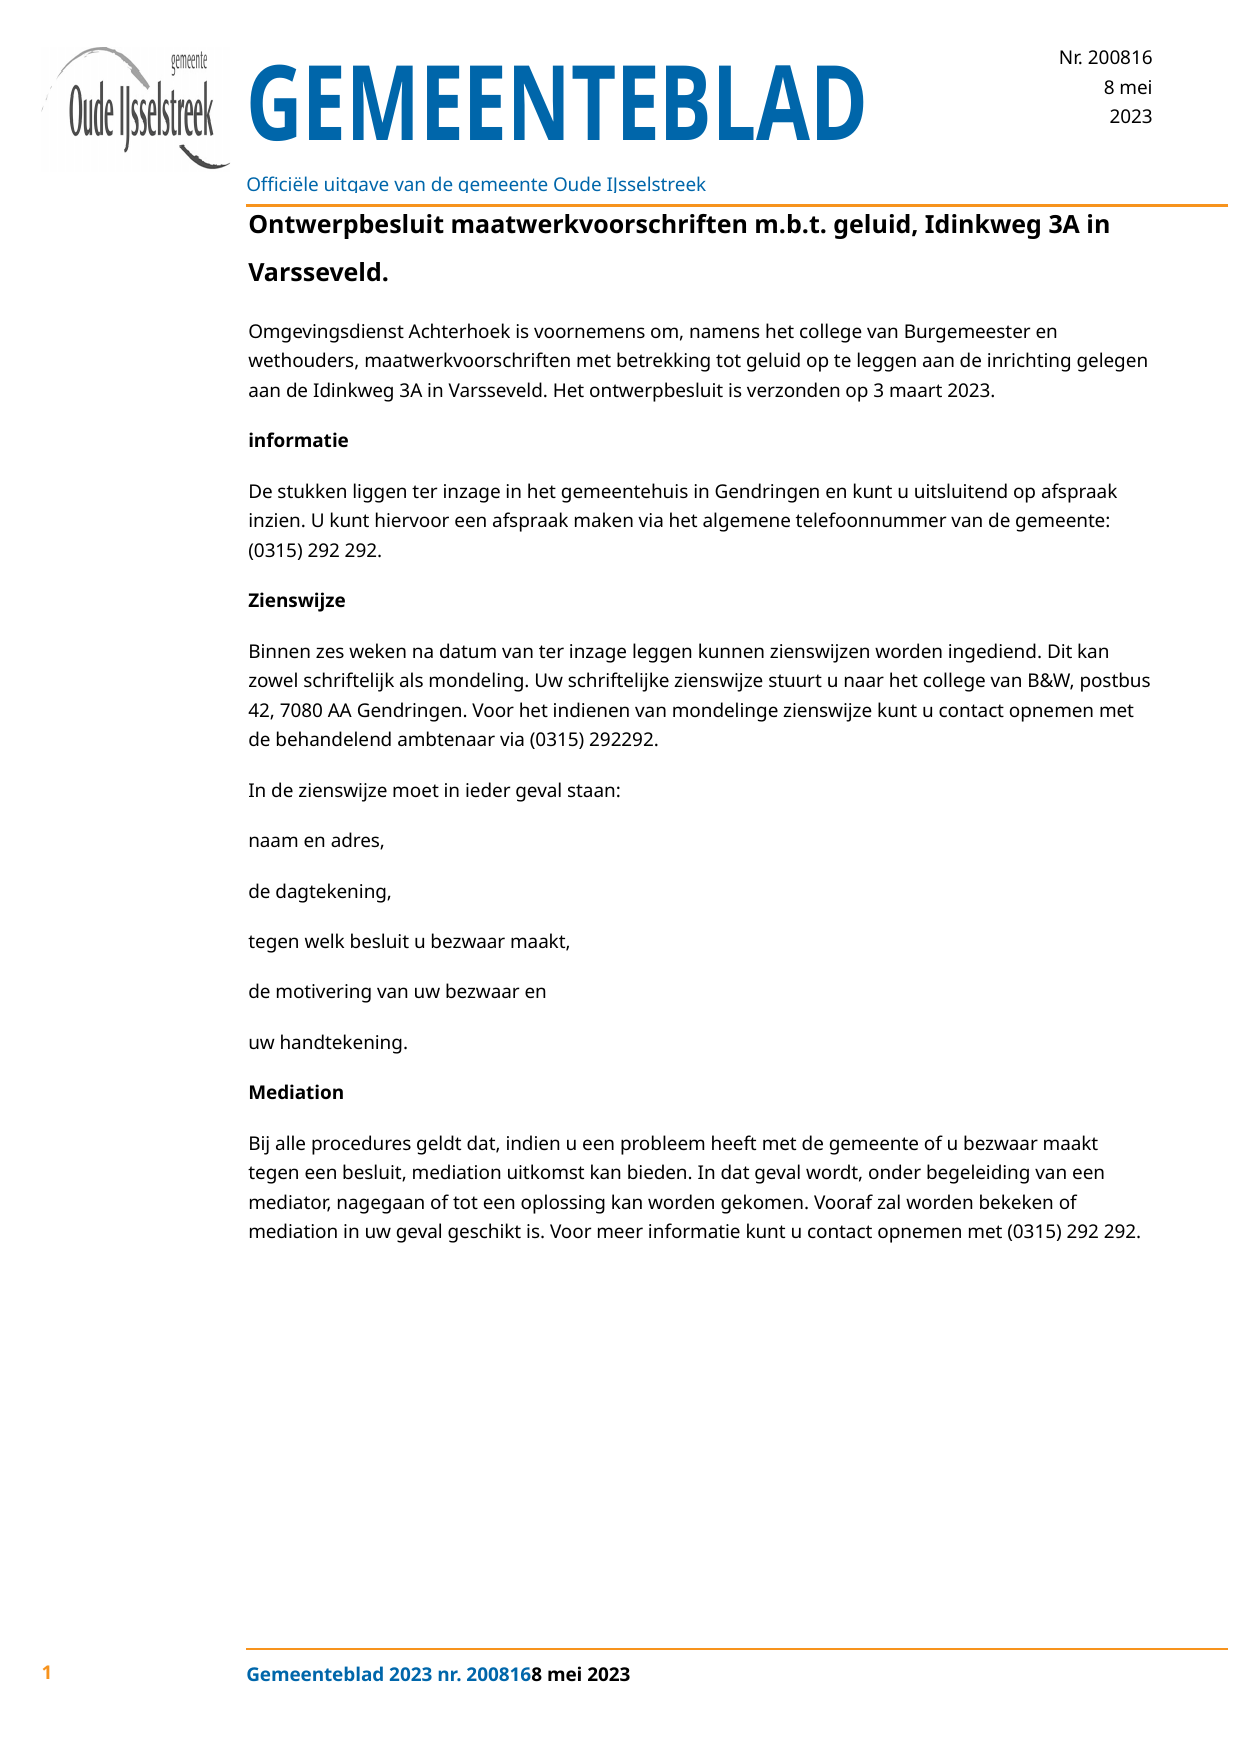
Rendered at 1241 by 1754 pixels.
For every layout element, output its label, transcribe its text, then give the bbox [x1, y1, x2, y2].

text informatie [248, 427, 1152, 453]
text uw handtekening. [248, 1029, 1152, 1055]
text tegen welk besluit u bezwaar maakt, [248, 928, 1152, 954]
text de motivering van uw bezwaar en [248, 979, 1152, 1004]
text Omgevingsdienst Achterhoek is voornemens om, namens het college van Burgemeester en wethouders, maatwerkvoorschriften met betrekking tot geluid op te leggen aan de inrichting gelegen aan de Idinkweg 3A in Varsseveld. Het ontwerpbesluit is verzonden op 3 maart 2023. [248, 318, 1152, 403]
text De stukken liggen ter inzage in het gemeentehuis in Gendringen en kunt u uitsluitend op afspraak inzien. U kunt hiervoor een afspraak maken via het algemene telefoonnummer van de gemeente: (0315) 292 292. [248, 478, 1152, 563]
text naam en adres, [248, 827, 1152, 853]
text Bij alle procedures geldt dat, indien u een probleem heeft met de gemeente of u bezwaar maakt tegen een besluit, mediation uitkomst kan bieden. In dat geval wordt, onder begeleiding van een mediator, nagegaan of tot een oplossing kan worden gekomen. Vooraf zal worden bekeken of mediation in uw geval geschikt is. Voor meer informatie kunt u contact opnemen met (0315) 292 292. [248, 1130, 1152, 1244]
text In de zienswijze moet in ieder geval staan: [248, 777, 1152, 803]
text Binnen zes weken na datum van ter inzage leggen kunnen zienswijzen worden ingediend. Dit kan zowel schriftelijk als mondeling. Uw schriftelijke zienswijze stuurt u naar het college van B&W, postbus 42, 7080 AA Gendringen. Voor het indienen van mondelinge zienswijze kunt u contact opnemen met de behandelend ambtenaar via (0315) 292292. [248, 638, 1152, 752]
text Zienswijze [248, 587, 1152, 613]
text Mediation [248, 1079, 1152, 1105]
picture [41, 47, 231, 172]
text de dagtekening, [248, 878, 1152, 904]
text Ontwerpbesluit maatwerkvoorschriften m.b.t. geluid, Idinkweg 3A in Varsseveld. [248, 207, 1152, 288]
